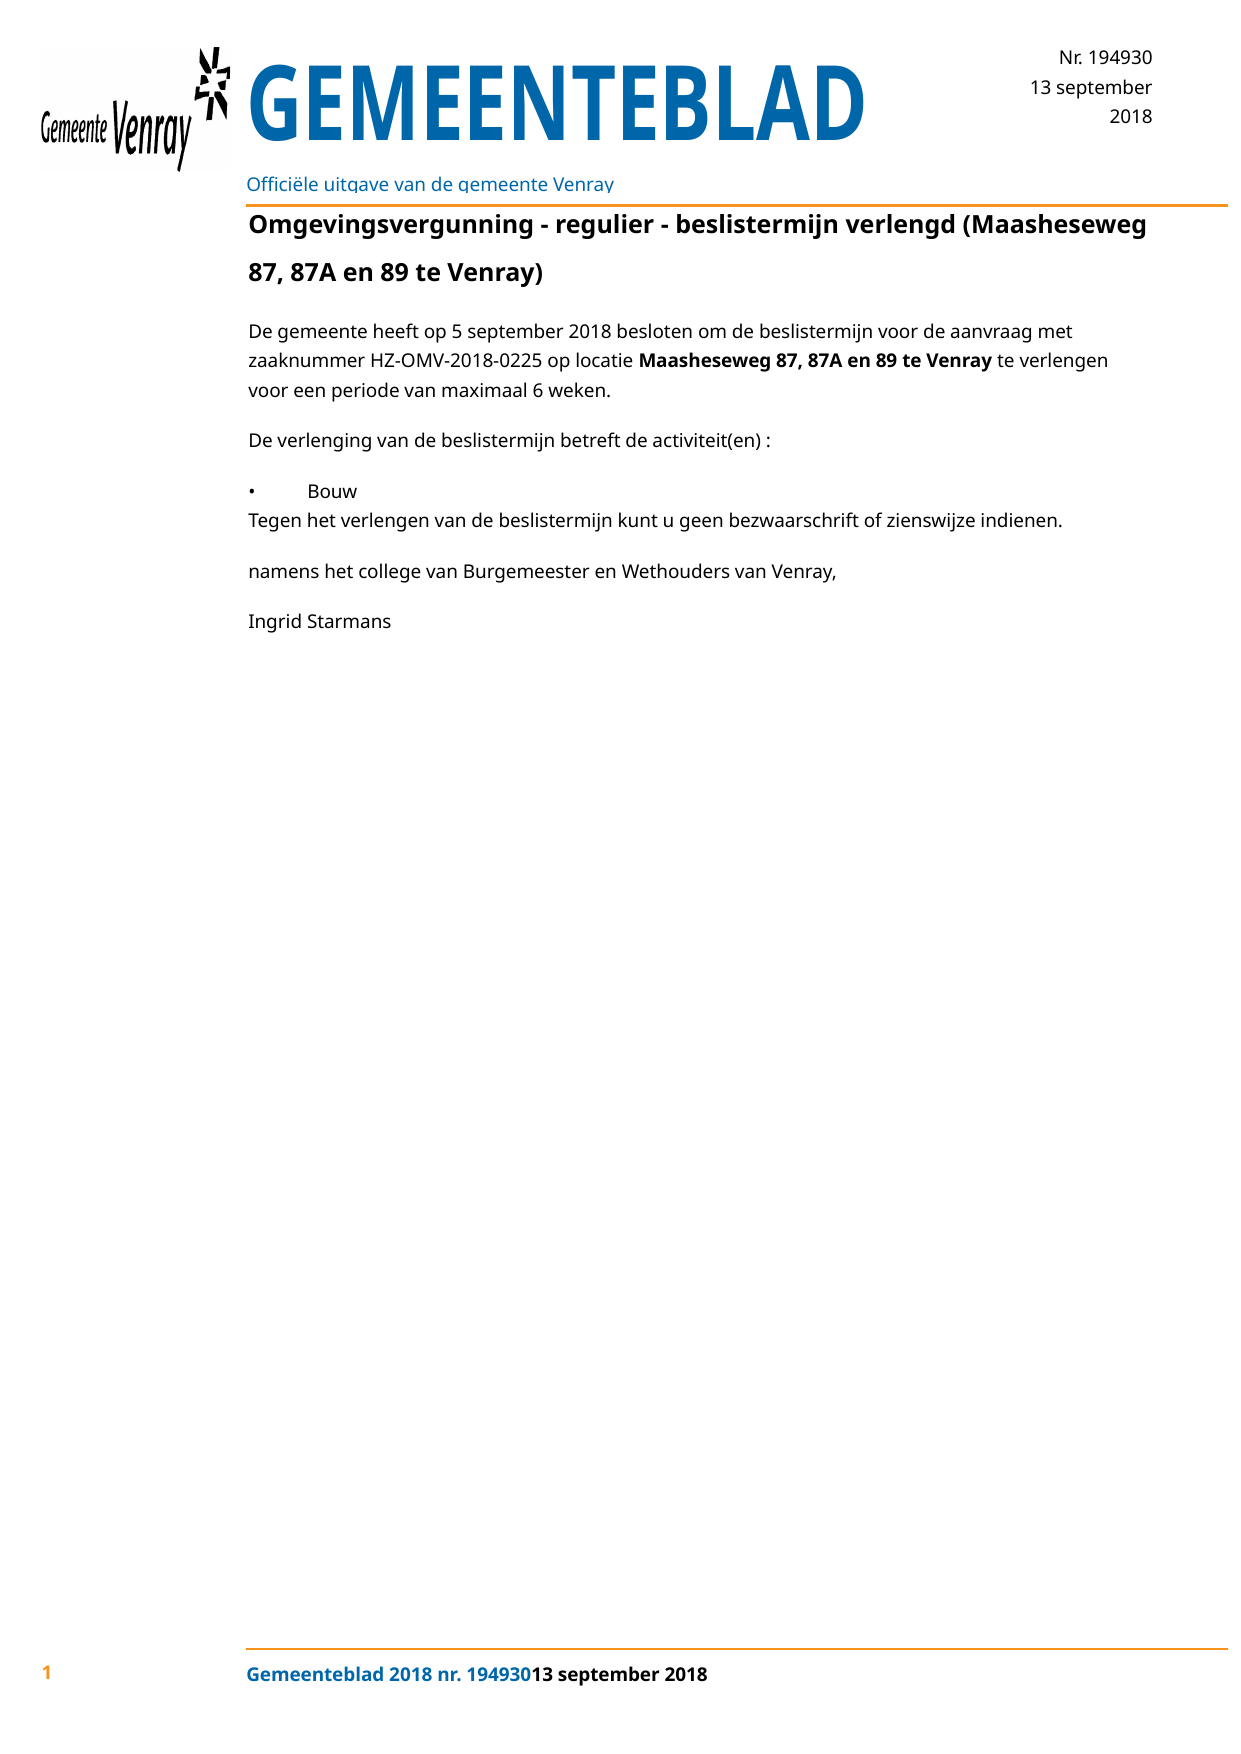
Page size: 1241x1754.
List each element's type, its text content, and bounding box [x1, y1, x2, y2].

picture [41, 47, 231, 172]
text Tegen het verlengen van de beslistermijn kunt u geen bezwaarschrift of zienswijze indienen. [248, 507, 1152, 533]
text De gemeente heeft op 5 september 2018 besloten om de beslistermijn voor de aanvraag met zaaknummer HZ-OMV-2018-0225 op locatie Maasheseweg 87, 87A en 89 te Venray te verlengen voor een periode van maximaal 6 weken. [248, 318, 1152, 403]
text namens het college van Burgemeester en Wethouders van Venray, [248, 558, 1152, 584]
text Ingrid Starmans [248, 608, 1152, 634]
text Omgevingsvergunning - regulier - beslistermijn verlengd (Maasheseweg 87, 87A en 89 te Venray) [248, 207, 1152, 288]
text De verlenging van de beslistermijn betreft de activiteit(en) : [248, 427, 1152, 453]
list Bouw [248, 478, 1152, 504]
